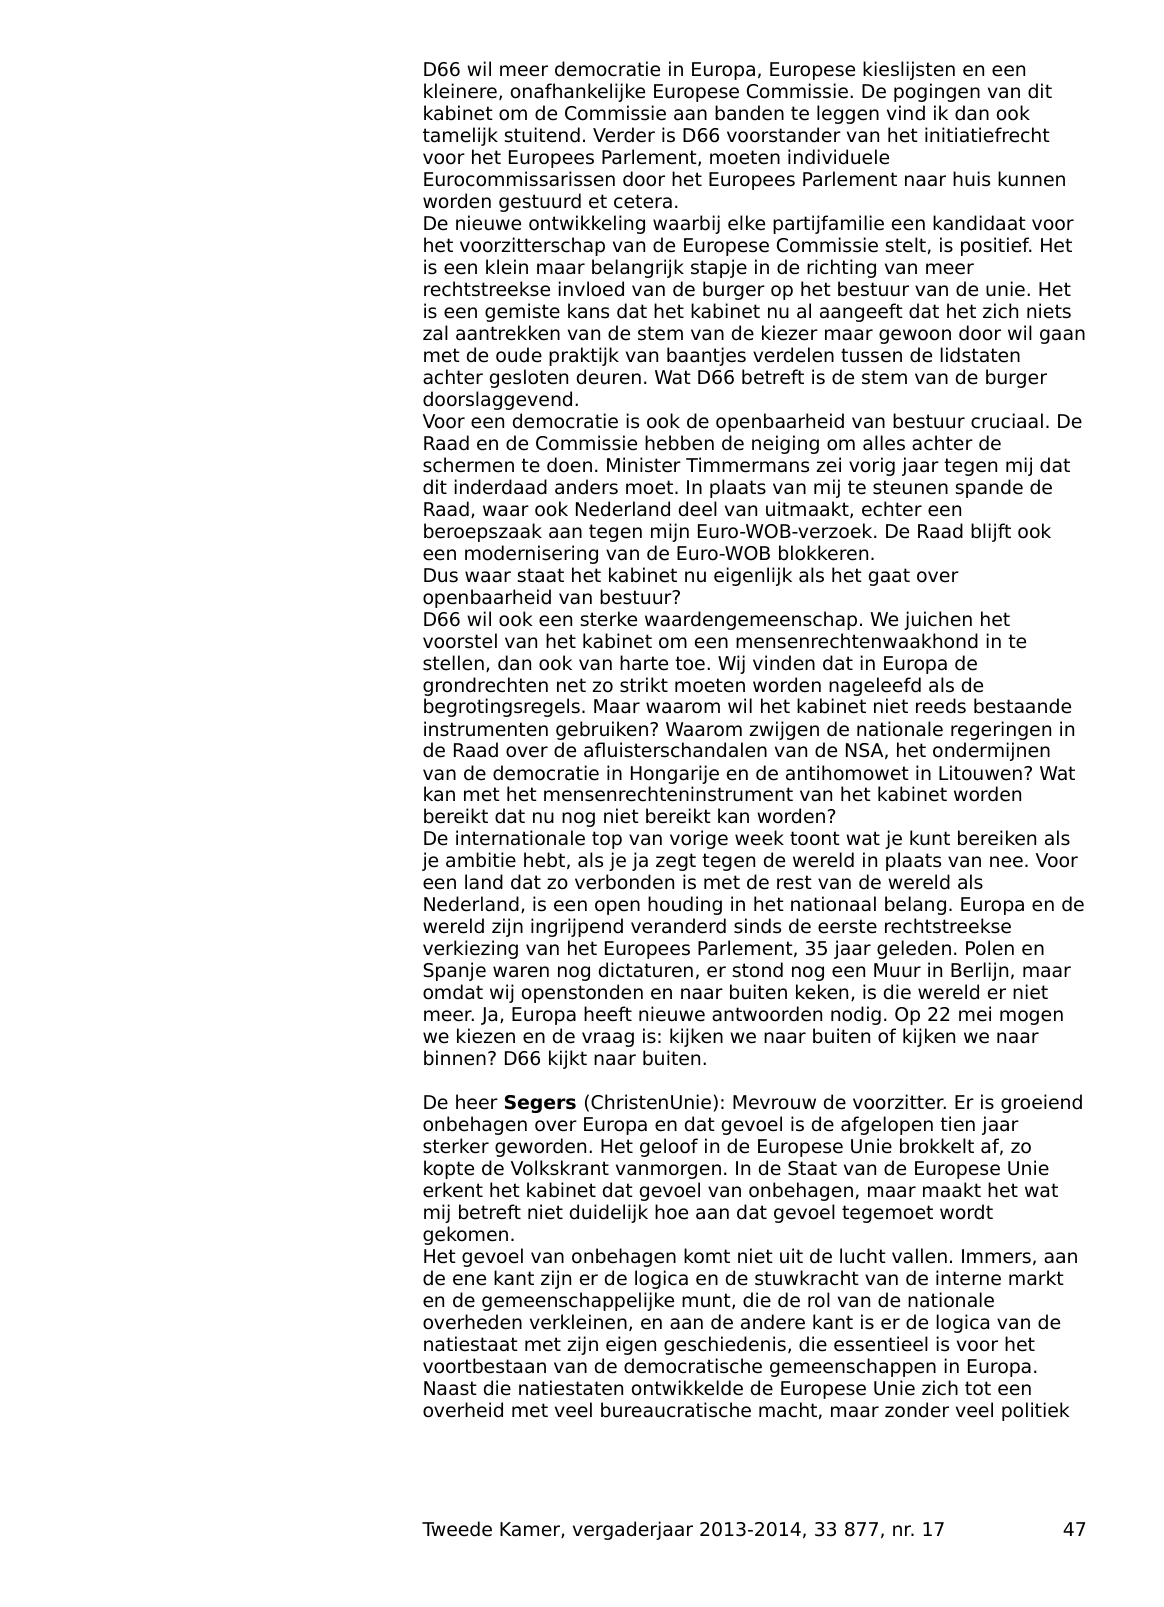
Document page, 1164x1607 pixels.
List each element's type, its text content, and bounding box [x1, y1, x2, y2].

text Het gevoel van onbehagen komt niet uit de lucht vallen. Immers, aan de ene kant zijn er de logica en de stuwkracht van de interne markt en de gemeenschappelijke munt, die de rol van de nationale overheden verkleinen, en aan de andere kant is er de logica van de natiestaat met zijn eigen geschiedenis, die essentieel is voor het voortbestaan van de democratische gemeenschappen in Europa. Naast die natiestaten ontwikkelde de Europese Unie zich tot een overheid met veel bureaucratische macht, maar zonder veel politiek [422, 1246, 1087, 1422]
text Voor een democratie is ook de openbaarheid van bestuur cruciaal. De Raad en de Commissie hebben de neiging om alles achter de schermen te doen. Minister Timmermans zei vorig jaar tegen mij dat dit inderdaad anders moet. In plaats van mij te steunen spande de Raad, waar ook Nederland deel van uitmaakt, echter een beroepszaak aan tegen mijn Euro-WOB-verzoek. De Raad blijft ook een modernisering van de Euro-WOB blokkeren. [422, 411, 1087, 564]
text D66 wil meer democratie in Europa, Europese kieslijsten en een kleinere, onafhankelijke Europese Commissie. De pogingen van dit kabinet om de Commissie aan banden te leggen vind ik dan ook tamelijk stuitend. Verder is D66 voorstander van het initiatiefrecht voor het Europees Parlement, moeten individuele Eurocommissarissen door het Europees Parlement naar huis kunnen worden gestuurd et cetera. [422, 59, 1087, 213]
text Dus waar staat het kabinet nu eigenlijk als het gaat over openbaarheid van bestuur? [422, 564, 1087, 608]
text De nieuwe ontwikkeling waarbij elke partijfamilie een kandidaat voor het voorzitterschap van de Europese Commissie stelt, is positief. Het is een klein maar belangrijk stapje in de richting van meer rechtstreekse invloed van de burger op het bestuur van de unie. Het is een gemiste kans dat het kabinet nu al aangeeft dat het zich niets zal aantrekken van de stem van de kiezer maar gewoon door wil gaan met de oude praktijk van baantjes verdelen tussen de lidstaten achter gesloten deuren. Wat D66 betreft is de stem van de burger doorslaggevend. [422, 213, 1087, 411]
text D66 wil ook een sterke waardengemeenschap. We juichen het voorstel van het kabinet om een mensenrechtenwaakhond in te stellen, dan ook van harte toe. Wij vinden dat in Europa de grondrechten net zo strikt moeten worden nageleefd als de begrotingsregels. Maar waarom wil het kabinet niet reeds bestaande instrumenten gebruiken? Waarom zwijgen de nationale regeringen in de Raad over de afluisterschandalen van de NSA, het ondermijnen van de democratie in Hongarije en de antihomowet in Litouwen? Wat kan met het mensenrechteninstrument van het kabinet worden bereikt dat nu nog niet bereikt kan worden? [422, 608, 1087, 828]
text De internationale top van vorige week toont wat je kunt bereiken als je ambitie hebt, als je ja zegt tegen de wereld in plaats van nee. Voor een land dat zo verbonden is met de rest van de wereld als Nederland, is een open houding in het nationaal belang. Europa en de wereld zijn ingrijpend veranderd sinds de eerste rechtstreekse verkiezing van het Europees Parlement, 35 jaar geleden. Polen en Spanje waren nog dictaturen, er stond nog een Muur in Berlijn, maar omdat wij openstonden en naar buiten keken, is die wereld er niet meer. Ja, Europa heeft nieuwe antwoorden nodig. Op 22 mei mogen we kiezen en de vraag is: kijken we naar buiten of kijken we naar binnen? D66 kijkt naar buiten. [422, 828, 1087, 1070]
text De heer Segers (ChristenUnie): Mevrouw de voorzitter. Er is groeiend onbehagen over Europa en dat gevoel is de afgelopen tien jaar sterker geworden. Het geloof in de Europese Unie brokkelt af, zo kopte de Volkskrant vanmorgen. In de Staat van de Europese Unie erkent het kabinet dat gevoel van onbehagen, maar maakt het wat mij betreft niet duidelijk hoe aan dat gevoel tegemoet wordt gekomen. [422, 1092, 1087, 1246]
